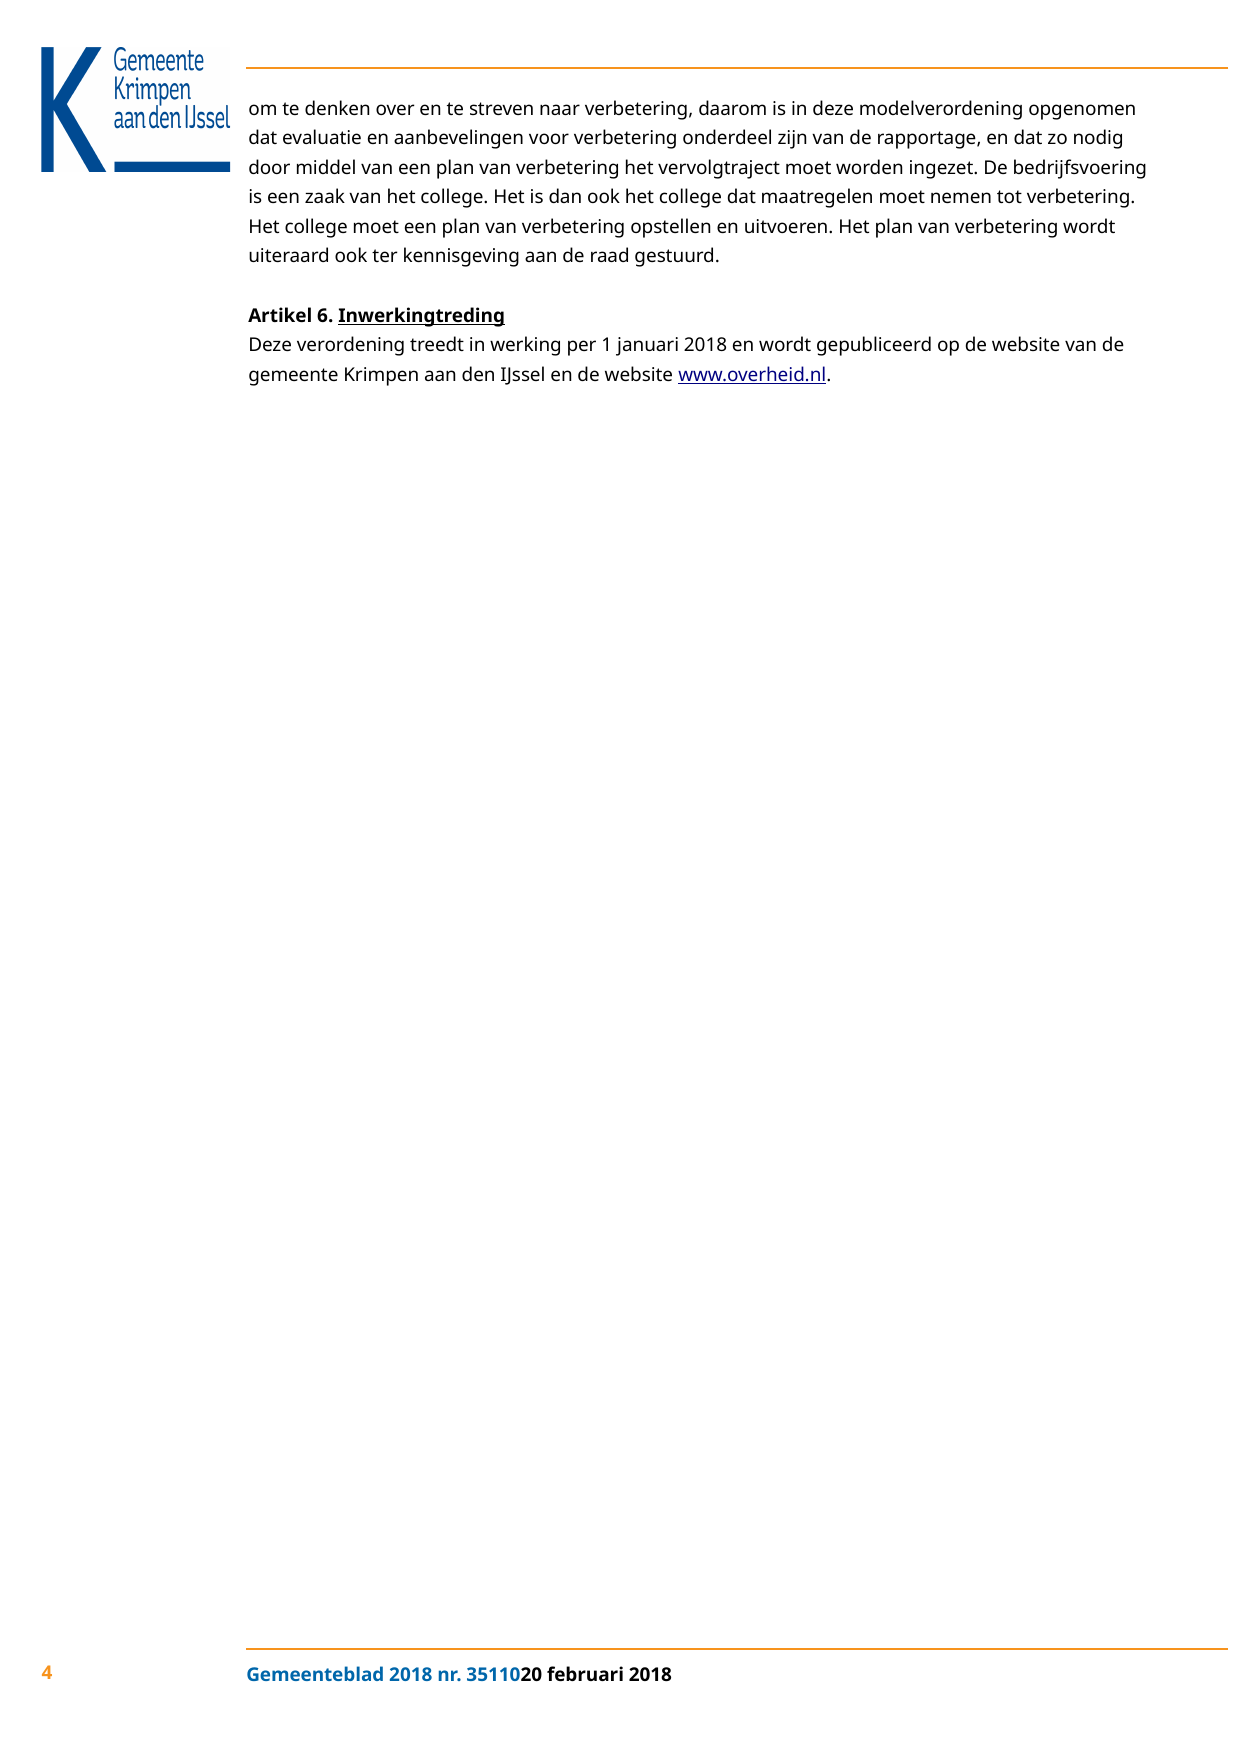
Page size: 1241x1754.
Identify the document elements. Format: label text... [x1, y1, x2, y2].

text Artikel 6. Inwerkingtreding [248, 302, 1152, 328]
text Deze verordening treedt in werking per 1 januari 2018 en wordt gepubliceerd op de website van de gemeente Krimpen aan den IJssel en de website www.overheid.nl. [248, 331, 1152, 387]
picture [41, 47, 231, 172]
text om te denken over en te streven naar verbetering, daarom is in deze modelverordening opgenomen dat evaluatie en aanbevelingen voor verbetering onderdeel zijn van de rapportage, en dat zo nodig door middel van een plan van verbetering het vervolgtraject moet worden ingezet. De bedrijfsvoering is een zaak van het college. Het is dan ook het college dat maatregelen moet nemen tot verbetering. Het college moet een plan van verbetering opstellen en uitvoeren. Het plan van verbetering wordt uiteraard ook ter kennisgeving aan de raad gestuurd. [248, 95, 1152, 268]
